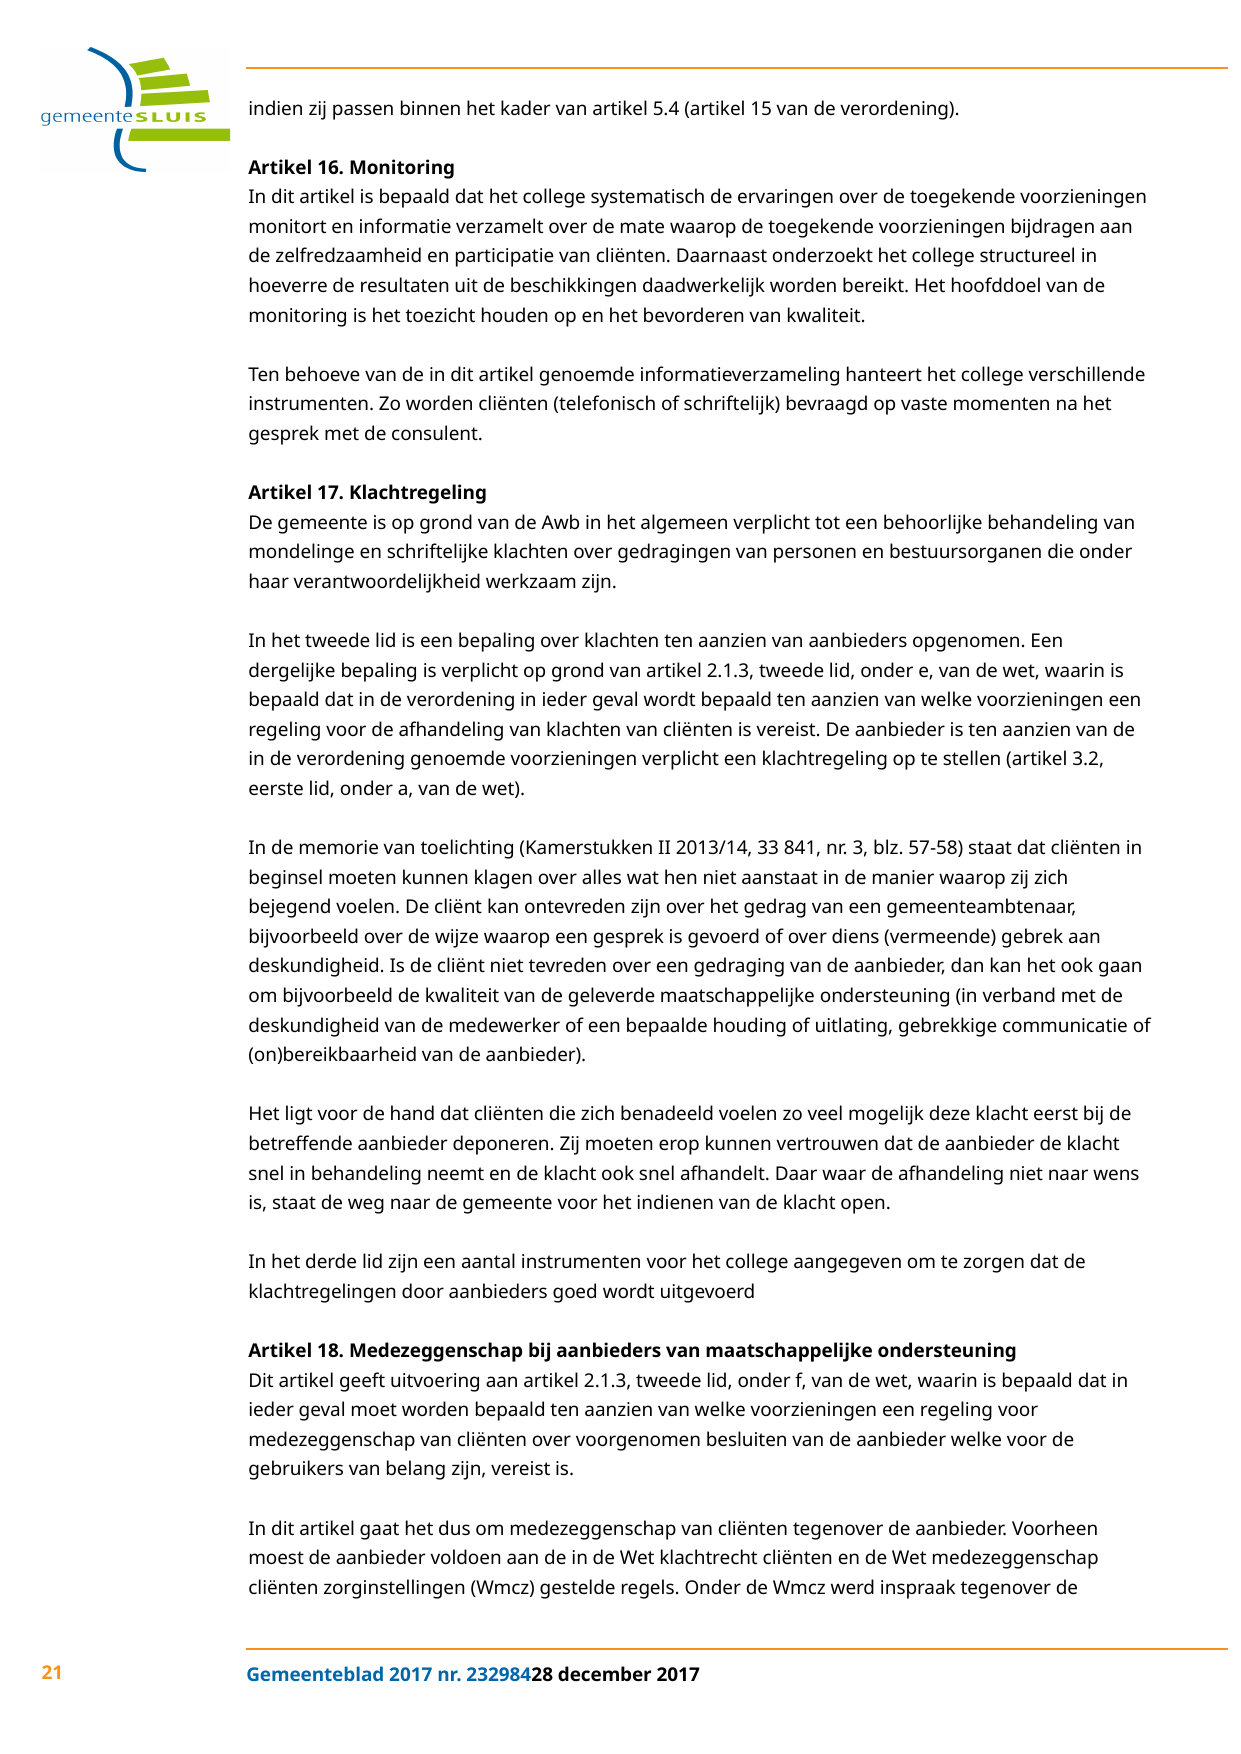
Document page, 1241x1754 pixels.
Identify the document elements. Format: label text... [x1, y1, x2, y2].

picture [41, 47, 231, 172]
text In dit artikel gaat het dus om medezeggenschap van cliënten tegenover de aanbieder. Voorheen moest de aanbieder voldoen aan de in de Wet klachtrecht cliënten en de Wet medezeggenschap cliënten zorginstellingen (Wmcz) gestelde regels. Onder de Wmcz werd inspraak tegenover de [248, 1515, 1152, 1600]
text Ten behoeve van de in dit artikel genoemde informatieverzameling hanteert het college verschillende instrumenten. Zo worden cliënten (telefonisch of schriftelijk) bevraagd op vaste momenten na het gesprek met de consulent. [248, 361, 1152, 446]
text Dit artikel geeft uitvoering aan artikel 2.1.3, tweede lid, onder f, van de wet, waarin is bepaald dat in ieder geval moet worden bepaald ten aanzien van welke voorzieningen een regeling voor medezeggenschap van cliënten over voorgenomen besluiten van de aanbieder welke voor de gebruikers van belang zijn, vereist is. [248, 1367, 1152, 1481]
text In dit artikel is bepaald dat het college systematisch de ervaringen over de toegekende voorzieningen monitort en informatie verzamelt over de mate waarop de toegekende voorzieningen bijdragen aan de zelfredzaamheid en participatie van cliënten. Daarnaast onderzoekt het college structureel in hoeverre de resultaten uit de beschikkingen daadwerkelijk worden bereikt. Het hoofddoel van de monitoring is het toezicht houden op en het bevorderen van kwaliteit. [248, 183, 1152, 328]
text Artikel 17. Klachtregeling [248, 479, 1152, 505]
text In het derde lid zijn een aantal instrumenten voor het college aangegeven om te zorgen dat de klachtregelingen door aanbieders goed wordt uitgevoerd [248, 1248, 1152, 1304]
text De gemeente is op grond van de Awb in het algemeen verplicht tot een behoorlijke behandeling van mondelinge en schriftelijke klachten over gedragingen van personen en bestuursorganen die onder haar verantwoordelijkheid werkzaam zijn. [248, 509, 1152, 594]
text Artikel 16. Monitoring [248, 154, 1152, 180]
text Artikel 18. Medezeggenschap bij aanbieders van maatschappelijke ondersteuning [248, 1337, 1152, 1363]
text In de memorie van toelichting (Kamerstukken II 2013/14, 33 841, nr. 3, blz. 57-58) staat dat cliënten in beginsel moeten kunnen klagen over alles wat hen niet aanstaat in de manier waarop zij zich bejegend voelen. De cliënt kan ontevreden zijn over het gedrag van een gemeenteambtenaar, bijvoorbeeld over de wijze waarop een gesprek is gevoerd of over diens (vermeende) gebrek aan deskundigheid. Is de cliënt niet tevreden over een gedraging van de aanbieder, dan kan het ook gaan om bijvoorbeeld de kwaliteit van de geleverde maatschappelijke ondersteuning (in verband met de deskundigheid van de medewerker of een bepaalde houding of uitlating, gebrekkige communicatie of (on)bereikbaarheid van de aanbieder). [248, 834, 1152, 1067]
text In het tweede lid is een bepaling over klachten ten aanzien van aanbieders opgenomen. Een dergelijke bepaling is verplicht op grond van artikel 2.1.3, tweede lid, onder e, van de wet, waarin is bepaald dat in de verordening in ieder geval wordt bepaald ten aanzien van welke voorzieningen een regeling voor de afhandeling van klachten van cliënten is vereist. De aanbieder is ten aanzien van de in de verordening genoemde voorzieningen verplicht een klachtregeling op te stellen (artikel 3.2, eerste lid, onder a, van de wet). [248, 627, 1152, 801]
text indien zij passen binnen het kader van artikel 5.4 (artikel 15 van de verordening). [248, 95, 1152, 121]
text Het ligt voor de hand dat cliënten die zich benadeeld voelen zo veel mogelijk deze klacht eerst bij de betreffende aanbieder deponeren. Zij moeten erop kunnen vertrouwen dat de aanbieder de klacht snel in behandeling neemt en de klacht ook snel afhandelt. Daar waar de afhandeling niet naar wens is, staat de weg naar de gemeente voor het indienen van de klacht open. [248, 1101, 1152, 1215]
